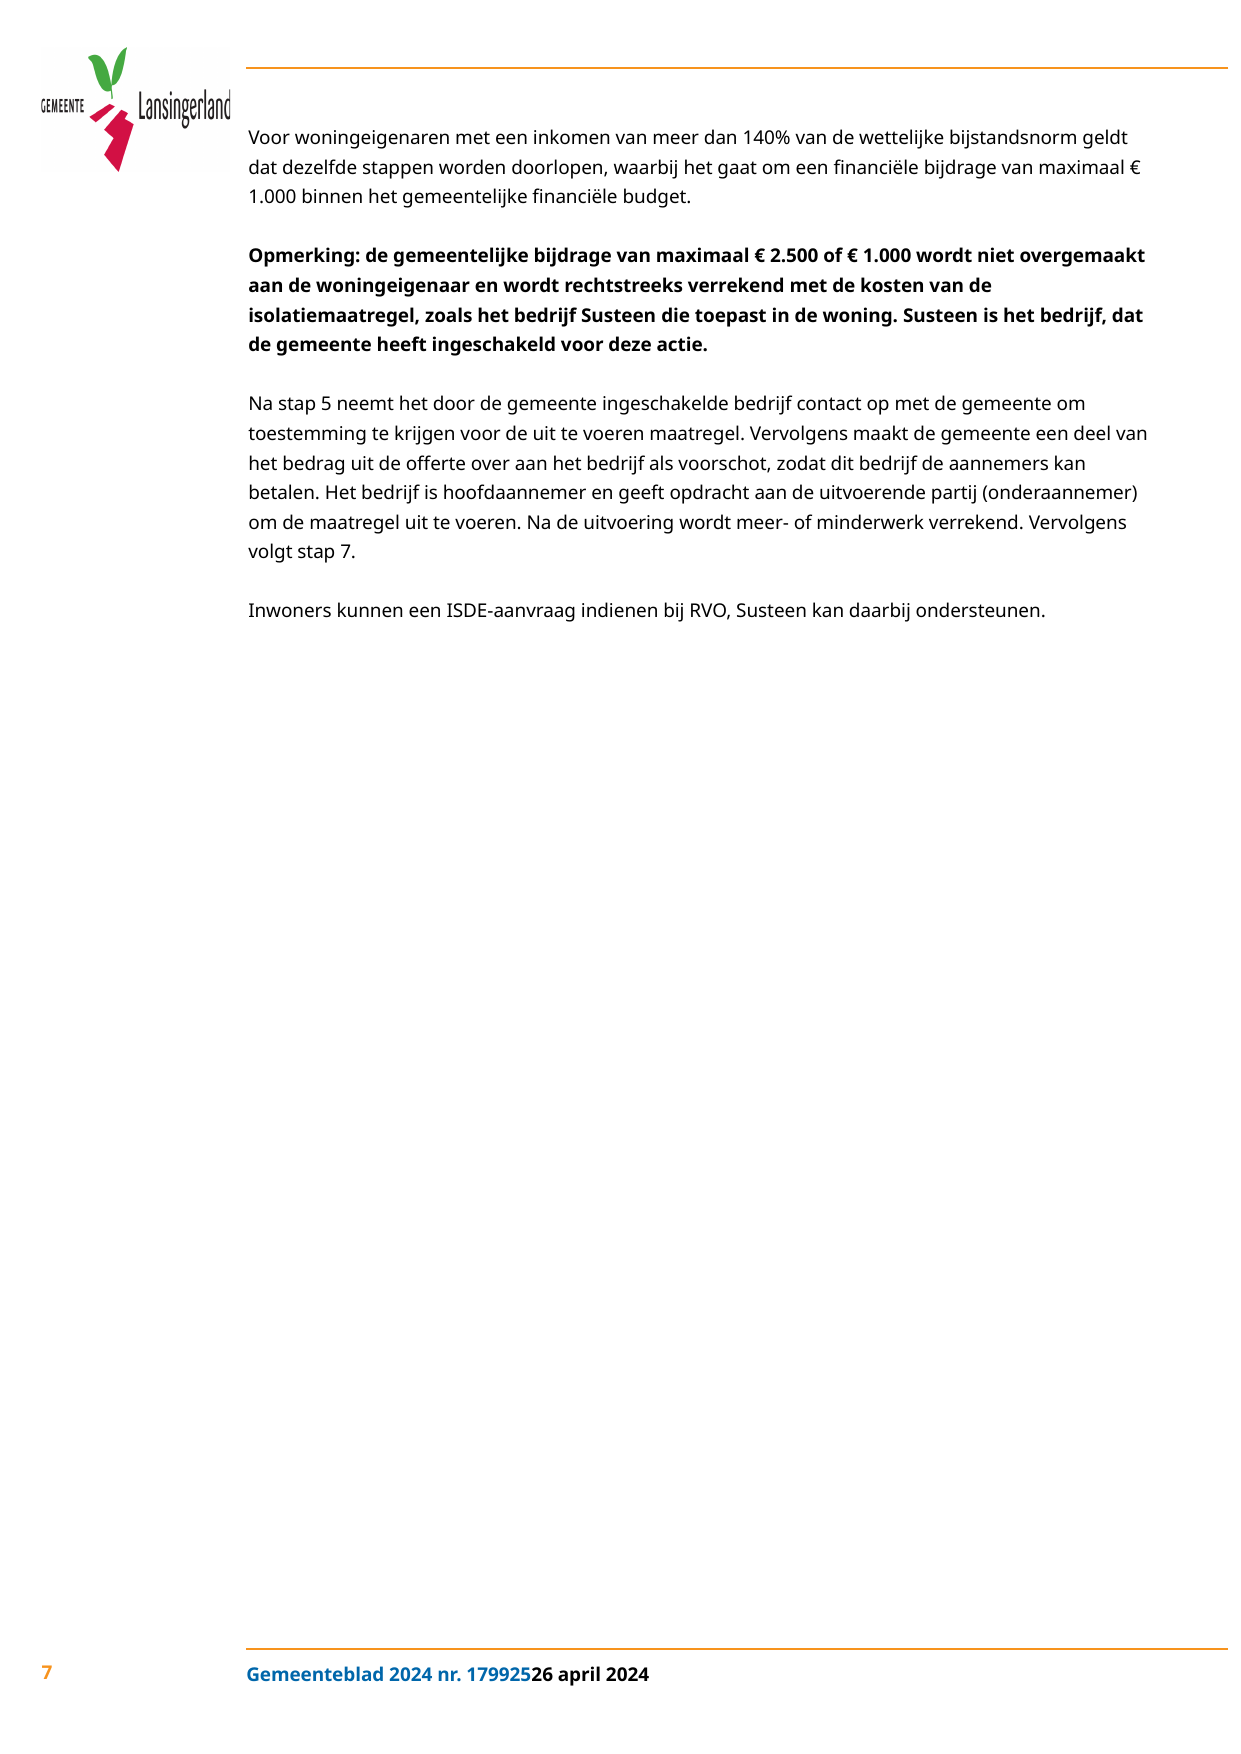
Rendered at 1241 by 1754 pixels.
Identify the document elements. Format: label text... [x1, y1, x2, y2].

picture [41, 47, 231, 172]
text Inwoners kunnen een ISDE-aanvraag indienen bij RVO, Susteen kan daarbij ondersteunen. [248, 598, 1152, 623]
text Opmerking: de gemeentelijke bijdrage van maximaal € 2.500 of € 1.000 wordt niet overgemaakt aan de woningeigenaar en wordt rechtstreeks verrekend met de kosten van de isolatiemaatregel, zoals het bedrijf Susteen die toepast in de woning. Susteen is het bedrijf, dat de gemeente heeft ingeschakeld voor deze actie. [248, 243, 1152, 357]
text Na stap 5 neemt het door de gemeente ingeschakelde bedrijf contact op met de gemeente om toestemming te krijgen voor de uit te voeren maatregel. Vervolgens maakt de gemeente een deel van het bedrag uit de offerte over aan het bedrijf als voorschot, zodat dit bedrijf de aannemers kan betalen. Het bedrijf is hoofdaannemer en geeft opdracht aan de uitvoerende partij (onderaannemer) om de maatregel uit te voeren. Na de uitvoering wordt meer- of minderwerk verrekend. Vervolgens volgt stap 7. [248, 391, 1152, 564]
text Voor woningeigenaren met een inkomen van meer dan 140% van de wettelijke bijstandsnorm geldt dat dezelfde stappen worden doorlopen, waarbij het gaat om een financiële bijdrage van maximaal € 1.000 binnen het gemeentelijke financiële budget. [248, 124, 1152, 209]
